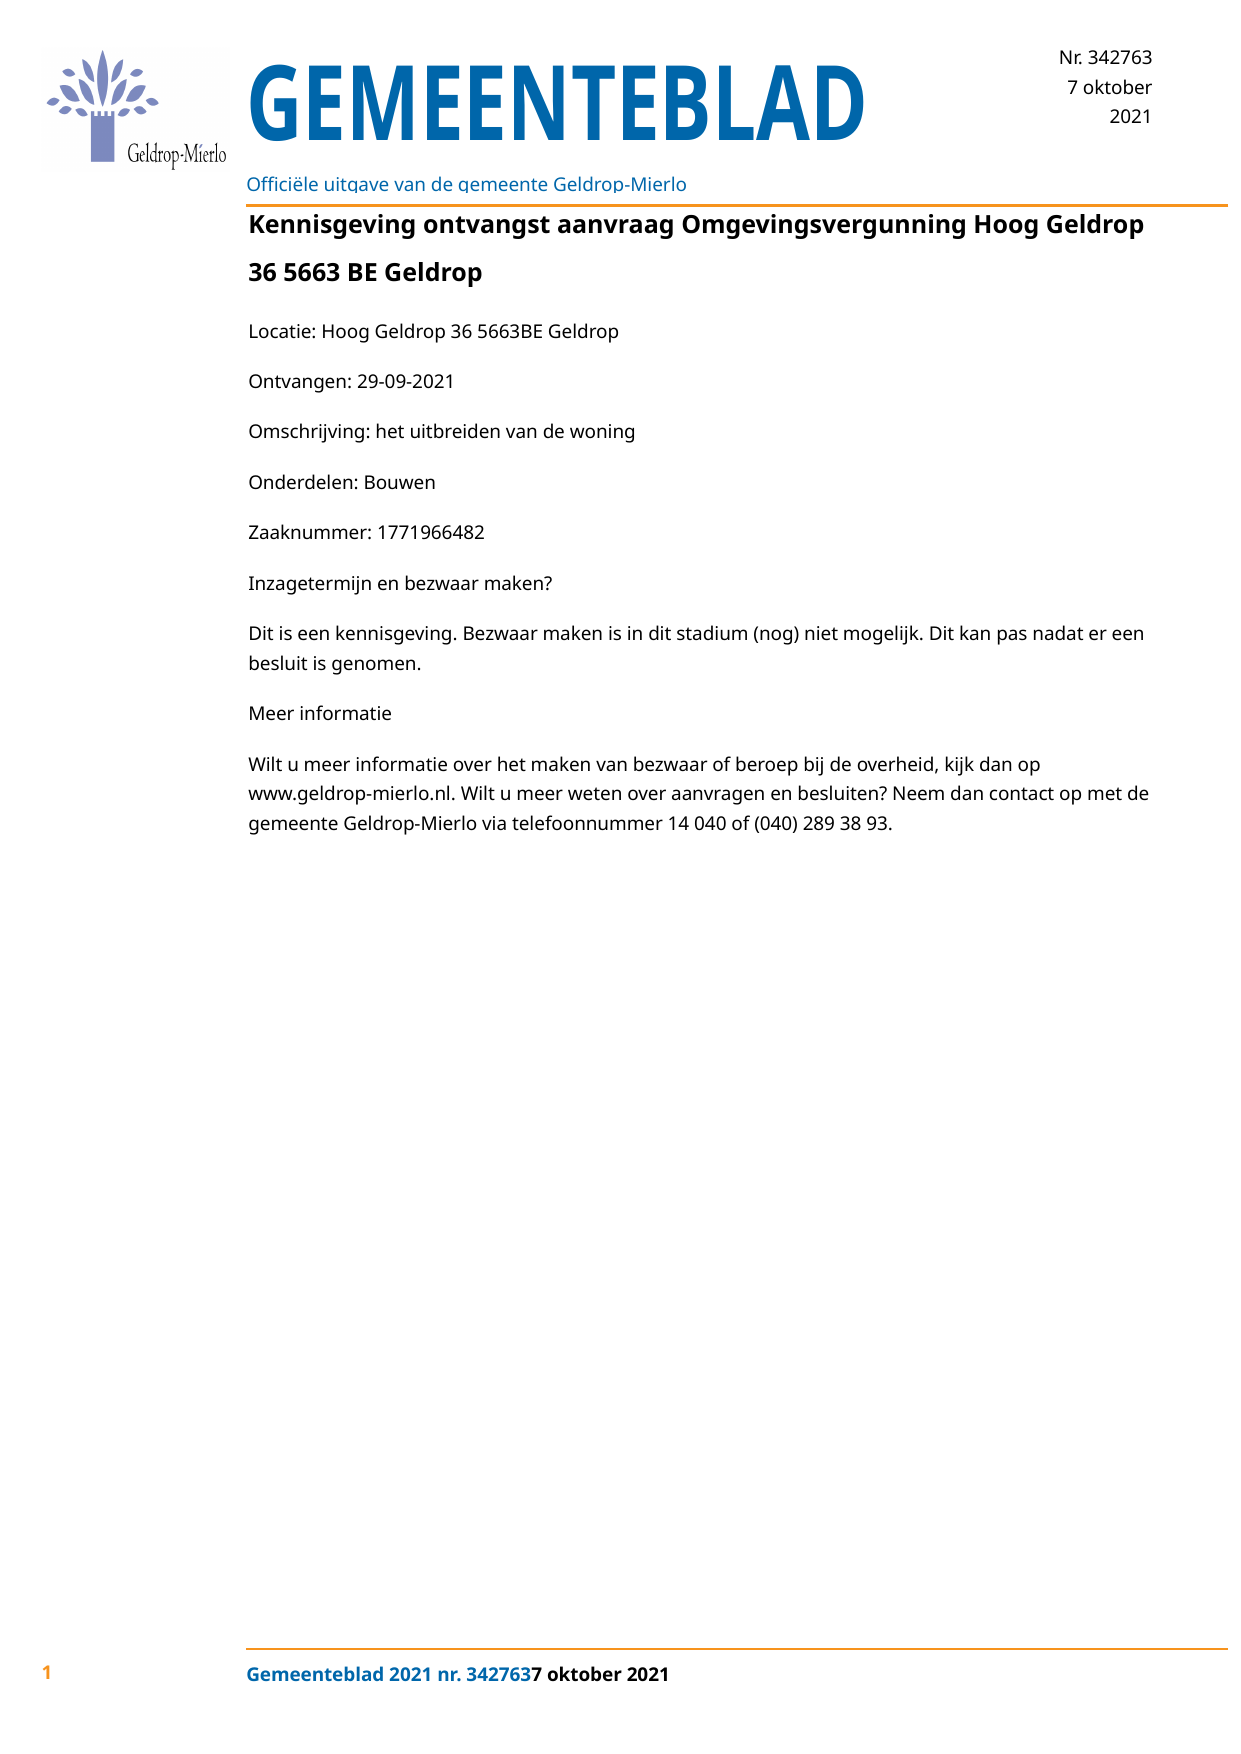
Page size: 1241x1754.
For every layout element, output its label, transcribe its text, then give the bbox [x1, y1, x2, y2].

text Wilt u meer informatie over het maken van bezwaar of beroep bij de overheid, kijk dan op www.geldrop-mierlo.nl. Wilt u meer weten over aanvragen en besluiten? Neem dan contact op met de gemeente Geldrop-Mierlo via telefoonnummer 14 040 of (040) 289 38 93. [248, 751, 1152, 836]
text Locatie: Hoog Geldrop 36 5663BE Geldrop [248, 318, 1152, 344]
text Dit is een kennisgeving. Bezwaar maken is in dit stadium (nog) niet mogelijk. Dit kan pas nadat er een besluit is genomen. [248, 620, 1152, 676]
text Omschrijving: het uitbreiden van de woning [248, 419, 1152, 444]
picture [41, 47, 231, 172]
text Onderdelen: Bouwen [248, 469, 1152, 495]
text Zaaknummer: 1771966482 [248, 519, 1152, 545]
text Meer informatie [248, 700, 1152, 726]
text Inzagetermijn en bezwaar maken? [248, 570, 1152, 596]
text Kennisgeving ontvangst aanvraag Omgevingsvergunning Hoog Geldrop 36 5663 BE Geldrop [248, 207, 1152, 288]
text Ontvangen: 29-09-2021 [248, 368, 1152, 394]
